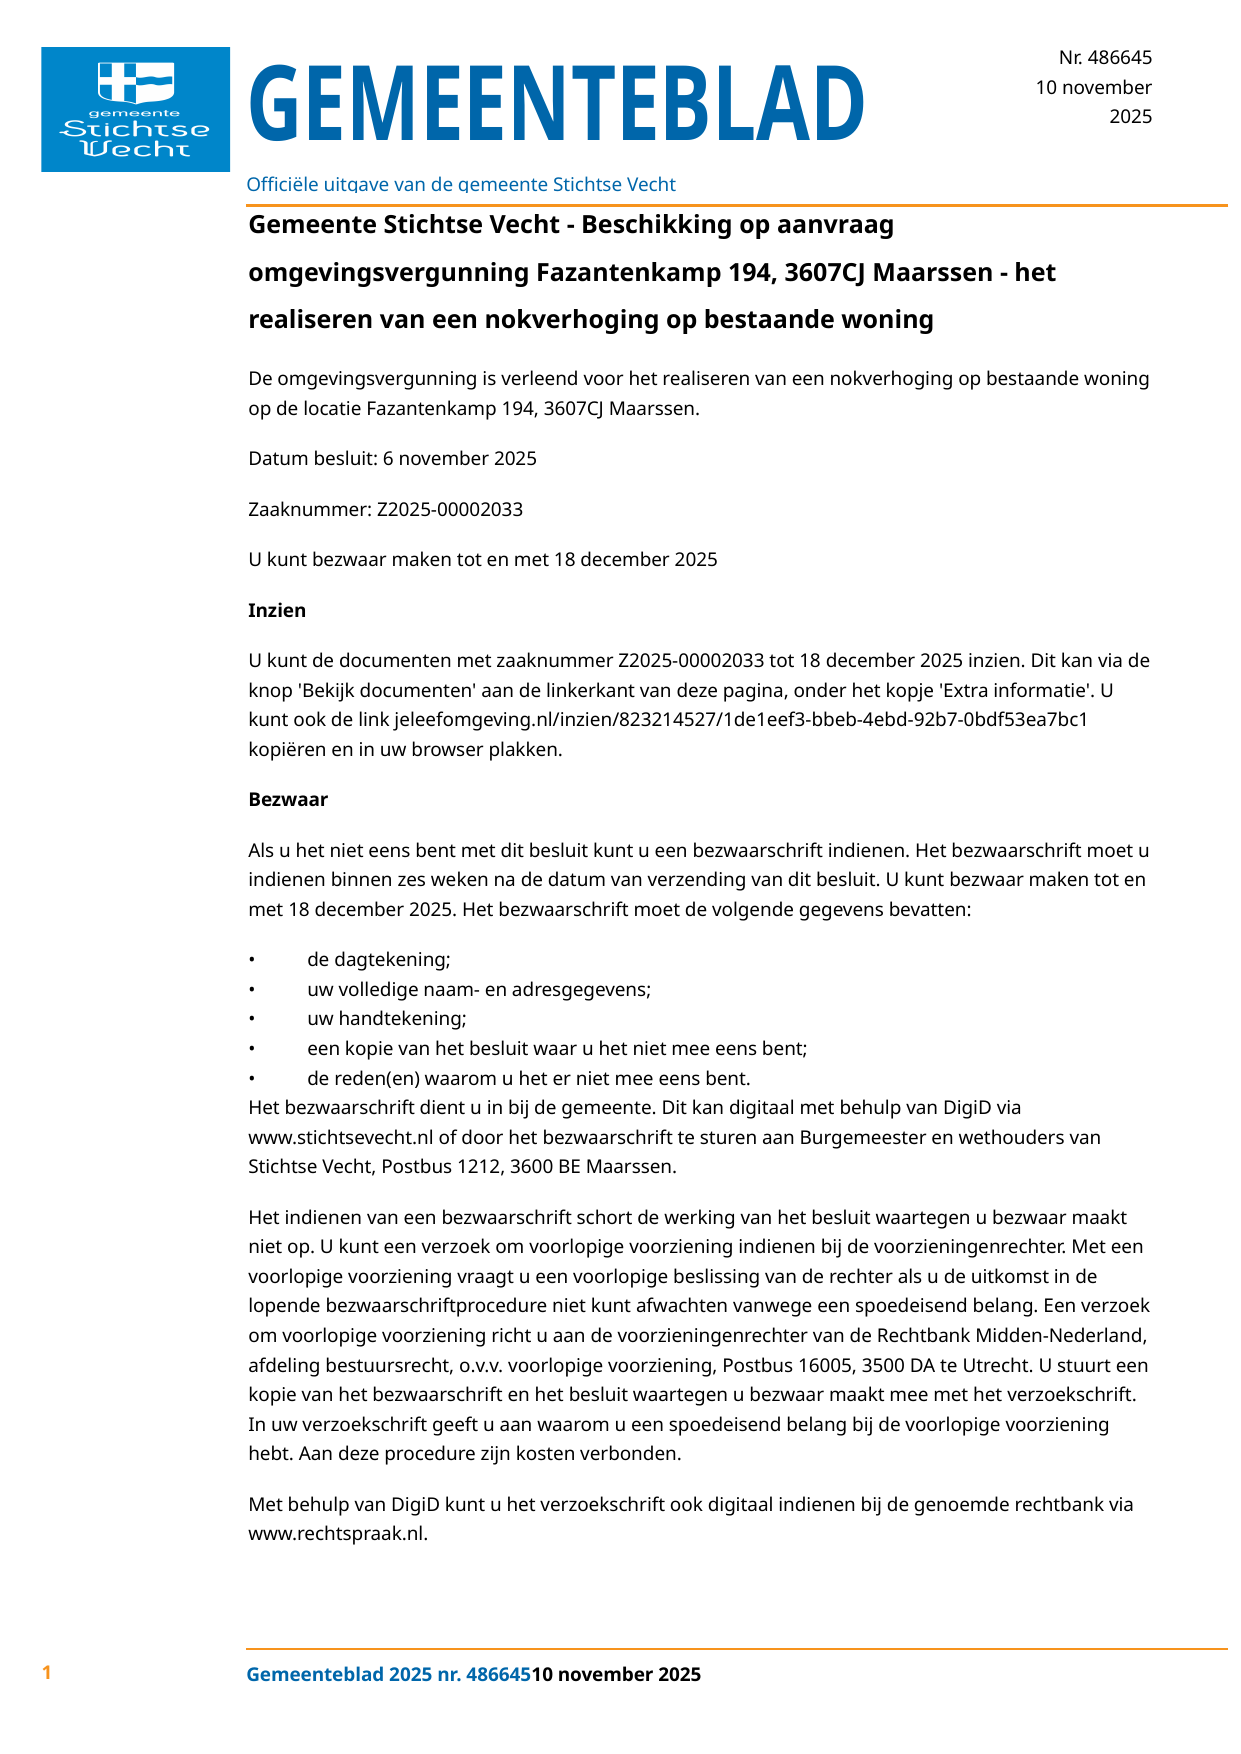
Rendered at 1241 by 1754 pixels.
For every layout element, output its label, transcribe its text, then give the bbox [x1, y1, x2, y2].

text Inzien [248, 597, 1152, 622]
picture [99, 63, 135, 101]
text Datum besluit: 6 november 2025 [248, 446, 1152, 471]
text Met behulp van DigiD kunt u het verzoekschrift ook digitaal indienen bij de genoemde rechtbank via www.rechtspraak.nl. [248, 1491, 1152, 1546]
list uw handtekening; [248, 1006, 1152, 1031]
list de reden(en) waarom u het er niet mee eens bent. [248, 1065, 1152, 1090]
text Als u het niet eens bent met dit besluit kunt u een bezwaarschrift indienen. Het bezwaarschrift moet u indienen binnen zes weken na de datum van verzending van dit besluit. U kunt bezwaar maken tot en met 18 december 2025. Het bezwaarschrift moet de volgende gegevens bevatten: [248, 837, 1152, 922]
text Het indienen van een bezwaarschrift schort de werking van het besluit waartegen u bezwaar maakt niet op. U kunt een verzoek om voorlopige voorziening indienen bij de voorzieningenrechter. Met een voorlopige voorziening vraagt u een voorlopige beslissing van de rechter als u de uitkomst in de lopende bezwaarschriftprocedure niet kunt afwachten vanwege een spoedeisend belang. Een verzoek om voorlopige voorziening richt u aan de voorzieningenrechter van de Rechtbank Midden-Nederland, afdeling bestuursrecht, o.v.v. voorlopige voorziening, Postbus 16005, 3500 DA te Utrecht. U stuurt een kopie van het bezwaarschrift en het besluit waartegen u bezwaar maakt mee met het verzoekschrift. In uw verzoekschrift geeft u aan waarom u een spoedeisend belang bij de voorlopige voorziening hebt. Aan deze procedure zijn kosten verbonden. [248, 1204, 1152, 1466]
text Zaaknummer: Z2025-00002033 [248, 496, 1152, 522]
text U kunt bezwaar maken tot en met 18 december 2025 [248, 546, 1152, 572]
text U kunt de documenten met zaaknummer Z2025-00002033 tot 18 december 2025 inzien. Dit kan via de knop 'Bekijk documenten' aan de linkerkant van deze pagina, onder het kopje 'Extra informatie'. U kunt ook de link jeleefomgeving.nl/inzien/823214527/1de1eef3-bbeb-4ebd-92b7-0bdf53ea7bc1 kopiëren en in uw browser plakken. [248, 647, 1152, 762]
text Bezwaar [248, 786, 1152, 812]
text De omgevingsvergunning is verleend voor het realiseren van een nokverhoging op bestaande woning op de locatie Fazantenkamp 194, 3607CJ Maarssen. [248, 366, 1152, 421]
list de dagtekening; [248, 946, 1152, 972]
picture [137, 63, 174, 103]
list een kopie van het besluit waar u het niet mee eens bent; [248, 1035, 1152, 1061]
list uw volledige naam- en adresgegevens; [248, 976, 1152, 1002]
text Gemeente Stichtse Vecht - Beschikking op aanvraag omgevingsvergunning Fazantenkamp 194, 3607CJ Maarssen - het realiseren van een nokverhoging op bestaande woning [248, 207, 1152, 336]
text Het bezwaarschrift dient u in bij de gemeente. Dit kan digitaal met behulp van DigiD via www.stichtsevecht.nl of door het bezwaarschrift te sturen aan Burgemeester en wethouders van Stichtse Vecht, Postbus 1212, 3600 BE Maarssen. [248, 1094, 1152, 1179]
